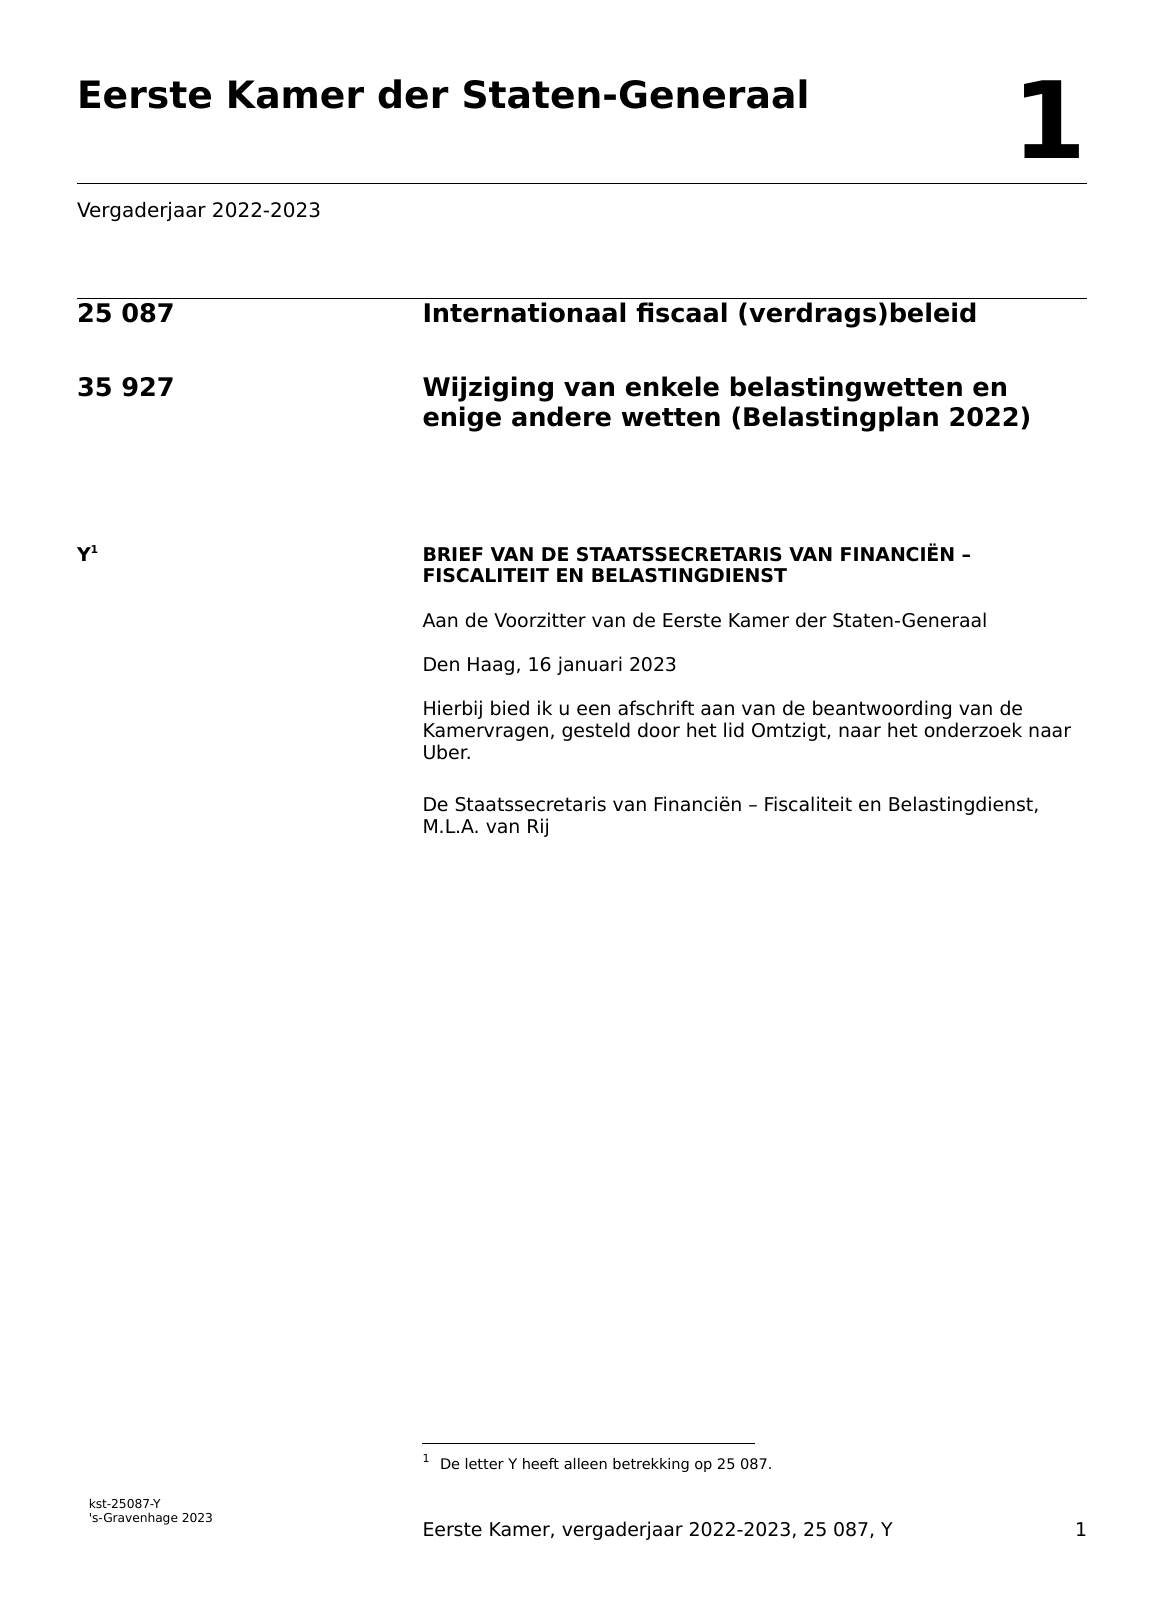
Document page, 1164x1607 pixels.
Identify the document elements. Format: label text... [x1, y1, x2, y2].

subtitle 25 087 Internationaal fiscaal (verdrags)beleid [77, 299, 1087, 329]
table_header Eerste Kamer der Staten-Generaal [77, 59, 886, 183]
subtitle Y BRIEF VAN DE STAATSSECRETARIS VAN FINANCIËN – FISCALITEIT EN BELASTINGDIENST [77, 543, 1087, 587]
text kst-25087-Y [88, 1497, 323, 1511]
text Aan de Voorzitter van de Eerste Kamer der Staten-Generaal [422, 609, 1087, 632]
text De Staatssecretaris van Financiën – Fiscaliteit en Belastingdienst, M.L.A. van Rij [422, 794, 1087, 838]
text De letter Y heeft alleen betrekking op 25 087. [422, 1452, 1087, 1474]
table_cell Vergaderjaar 2022-2023 [77, 184, 1087, 298]
text Hierbij bied ik u een afschrift aan van de beantwoording van de Kamervragen, gesteld door het lid Omtzigt, naar het onderzoek naar Uber. [422, 698, 1087, 764]
table_header 1 [886, 59, 1087, 183]
text 's-Gravenhage 2023 [88, 1511, 323, 1525]
subtitle 35 927 Wijziging van enkele belastingwetten en enige andere wetten (Belastingplan 2022) [77, 373, 1087, 432]
text Den Haag, 16 januari 2023 [422, 654, 1087, 676]
